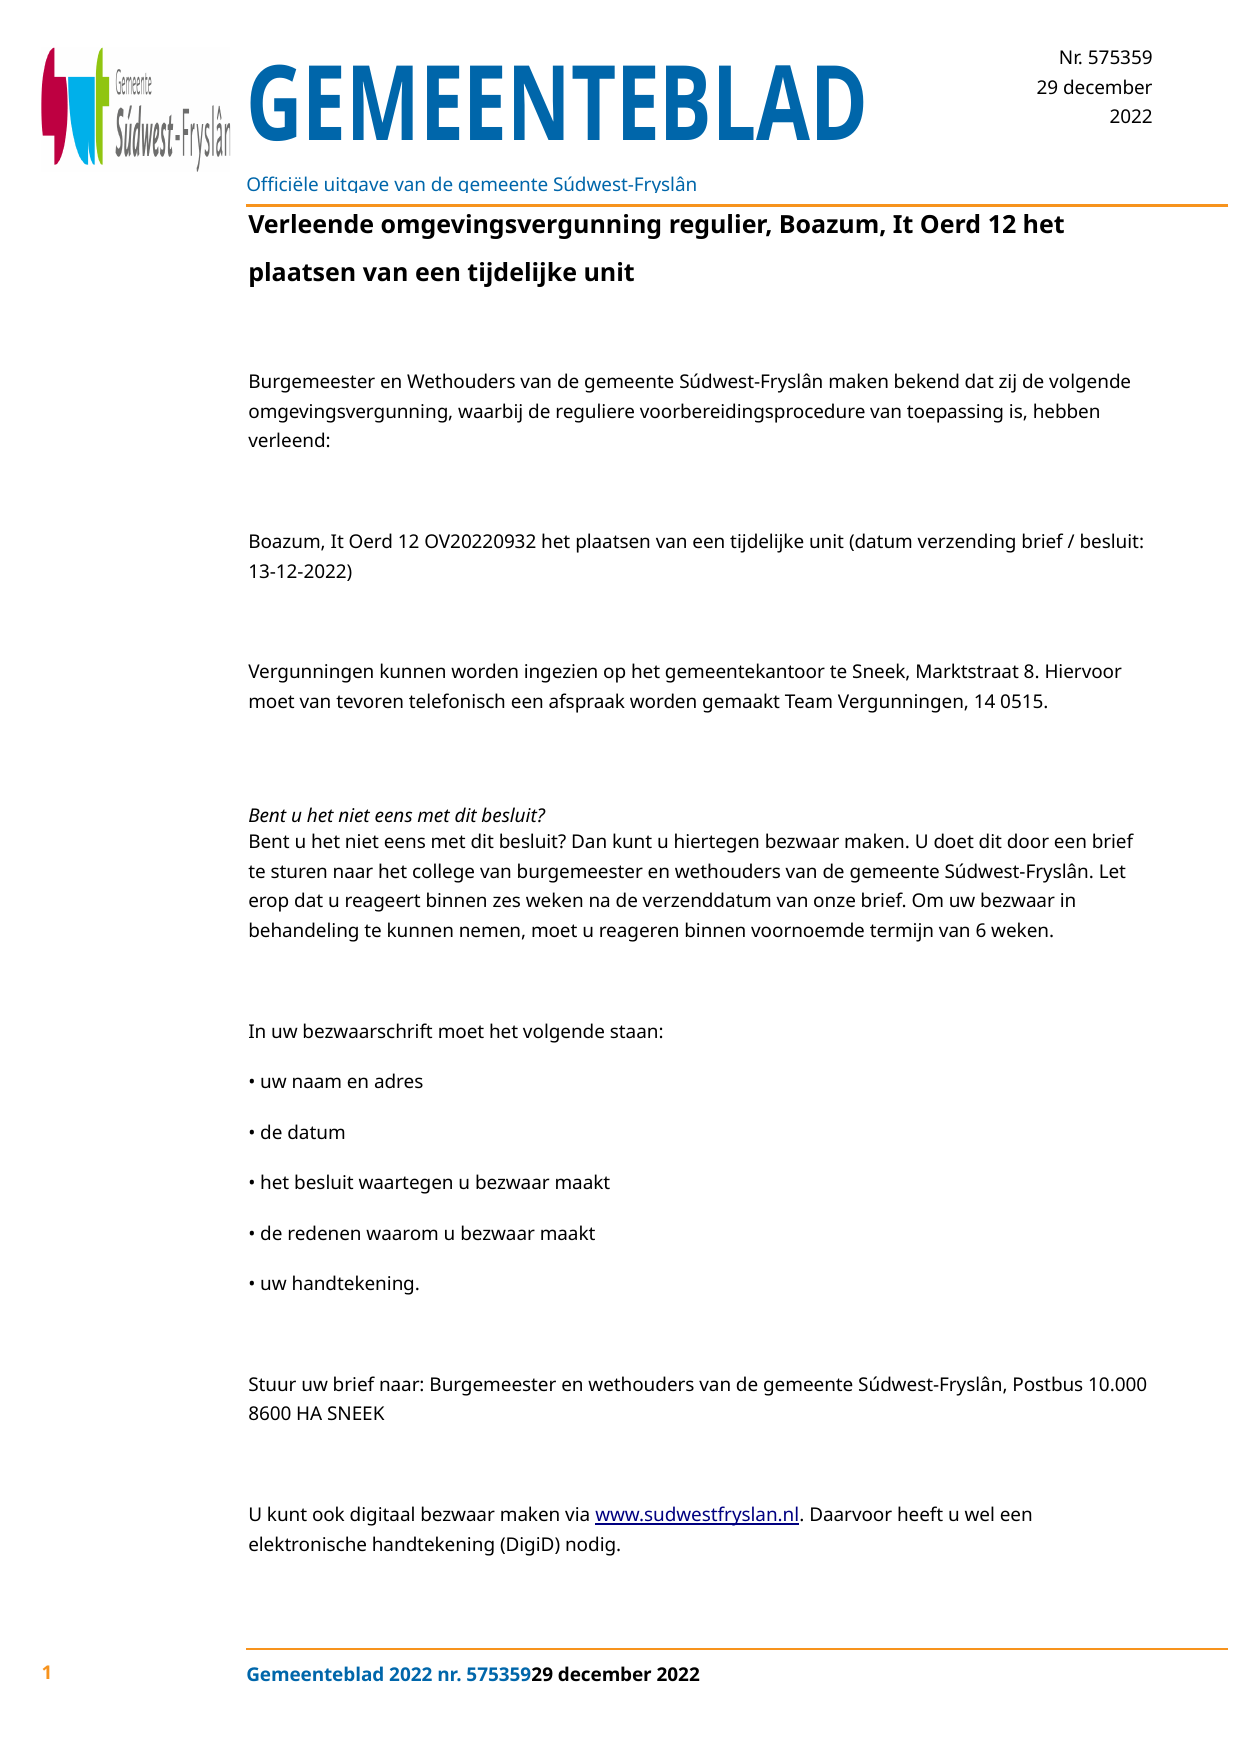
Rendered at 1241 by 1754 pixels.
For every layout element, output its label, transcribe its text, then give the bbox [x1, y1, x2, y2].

text • het besluit waartegen u bezwaar maakt [248, 1169, 1152, 1195]
text • uw handtekening. [248, 1270, 1152, 1296]
text Stuur uw brief naar: Burgemeester en wethouders van de gemeente Súdwest-Fryslân, Postbus 10.000 8600 HA SNEEK [248, 1371, 1152, 1426]
text Boazum, It Oerd 12 OV20220932 het plaatsen van een tijdelijke unit (datum verzending brief / besluit: 13-12-2022) [248, 528, 1152, 584]
text Verleende omgevingsvergunning regulier, Boazum, It Oerd 12 het plaatsen van een tijdelijke unit [248, 207, 1152, 288]
text U kunt ook digitaal bezwaar maken via www.sudwestfryslan.nl. Daarvoor heeft u wel een elektronische handtekening (DigiD) nodig. [248, 1501, 1152, 1557]
text In uw bezwaarschrift moet het volgende staan: [248, 1018, 1152, 1044]
text Bent u het niet eens met dit besluit? [248, 803, 1152, 828]
text • uw naam en adres [248, 1068, 1152, 1094]
text Bent u het niet eens met dit besluit? Dan kunt u hiertegen bezwaar maken. U doet dit door een brief te sturen naar het college van burgemeester en wethouders van de gemeente Súdwest-Fryslân. Let erop dat u reageert binnen zes weken na de verzenddatum van onze brief. Om uw bezwaar in behandeling te kunnen nemen, moet u reageren binnen voornoemde termijn van 6 weken. [248, 828, 1152, 943]
text Burgemeester en Wethouders van de gemeente Súdwest-Fryslân maken bekend dat zij de volgende omgevingsvergunning, waarbij de reguliere voorbereidingsprocedure van toepassing is, hebben verleend: [248, 368, 1152, 453]
text • de redenen waarom u bezwaar maakt [248, 1220, 1152, 1245]
text Vergunningen kunnen worden ingezien op het gemeentekantoor te Sneek, Marktstraat 8. Hiervoor moet van tevoren telefonisch een afspraak worden gemaakt Team Vergunningen, 14 0515. [248, 659, 1152, 714]
picture [41, 47, 231, 172]
text • de datum [248, 1119, 1152, 1144]
